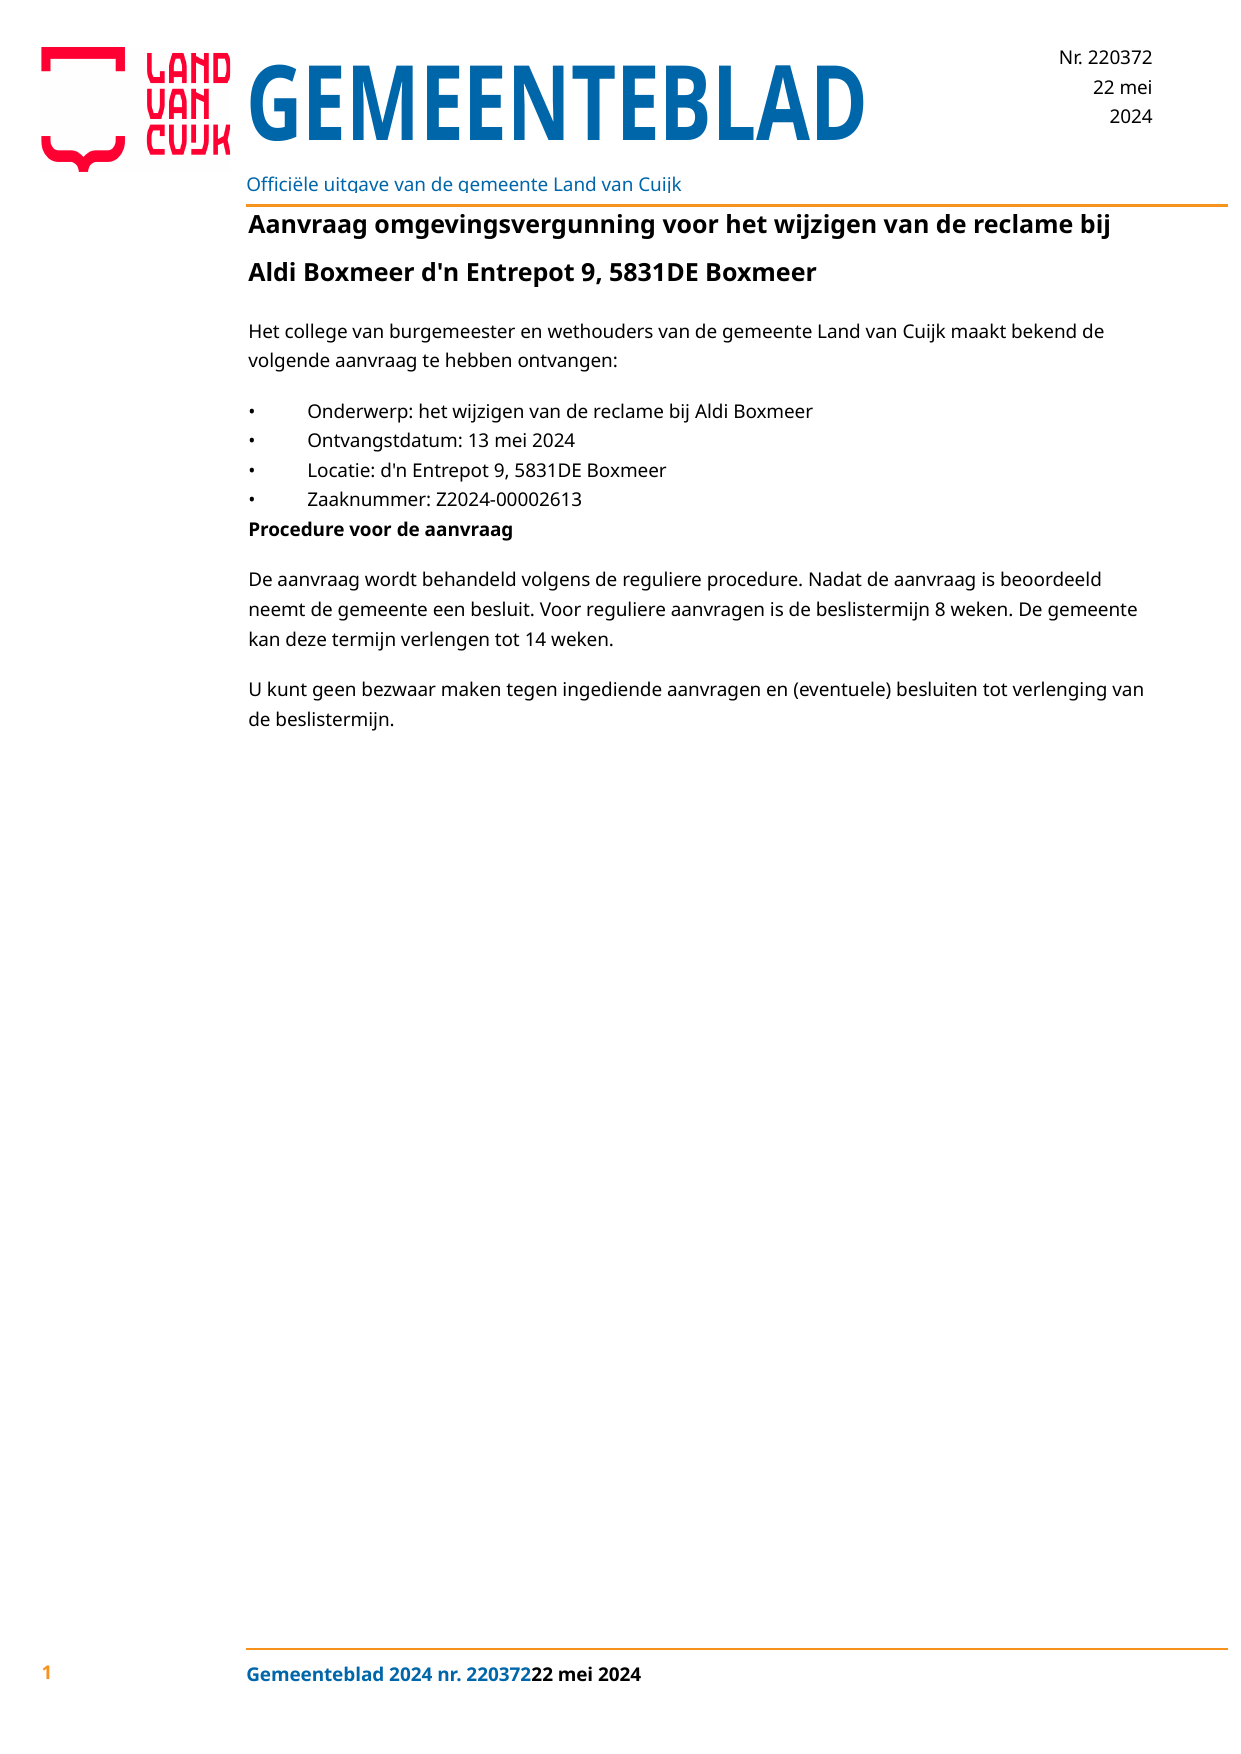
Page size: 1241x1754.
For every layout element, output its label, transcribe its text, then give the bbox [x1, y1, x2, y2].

list Zaaknummer: Z2024-00002613 [248, 487, 1152, 512]
text U kunt geen bezwaar maken tegen ingediende aanvragen en (eventuele) besluiten tot verlenging van de beslistermijn. [248, 676, 1152, 732]
text De aanvraag wordt behandeld volgens de reguliere procedure. Nadat de aanvraag is beoordeeld neemt de gemeente een besluit. Voor reguliere aanvragen is de beslistermijn 8 weken. De gemeente kan deze termijn verlengen tot 14 weken. [248, 567, 1152, 652]
list Onderwerp: het wijzigen van de reclame bij Aldi Boxmeer [248, 398, 1152, 424]
text Het college van burgemeester en wethouders van de gemeente Land van Cuijk maakt bekend de volgende aanvraag te hebben ontvangen: [248, 318, 1152, 373]
list Locatie: d'n Entrepot 9, 5831DE Boxmeer [248, 457, 1152, 483]
list Ontvangstdatum: 13 mei 2024 [248, 427, 1152, 453]
text Procedure voor de aanvraag [248, 516, 1152, 542]
picture [41, 47, 231, 172]
text Aanvraag omgevingsvergunning voor het wijzigen van de reclame bij Aldi Boxmeer d'n Entrepot 9, 5831DE Boxmeer [248, 207, 1152, 288]
